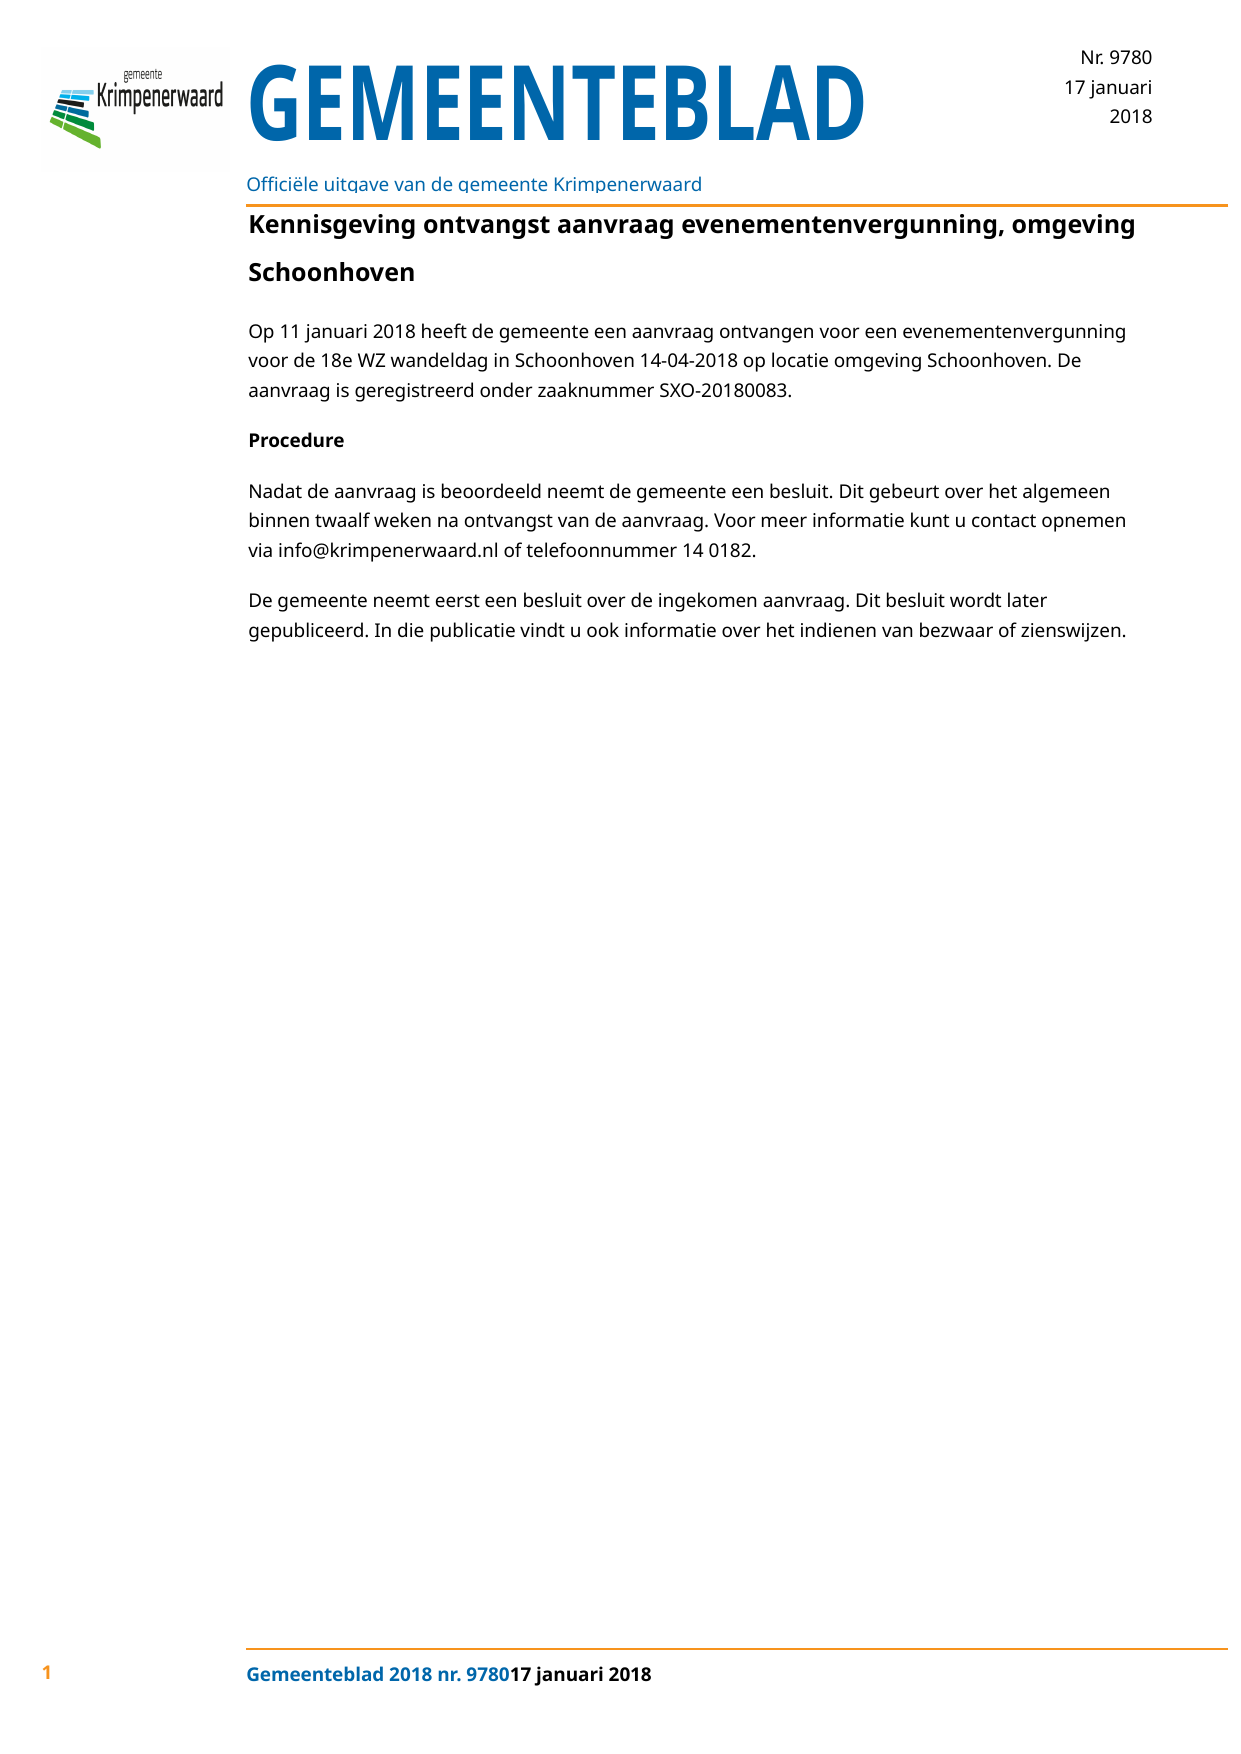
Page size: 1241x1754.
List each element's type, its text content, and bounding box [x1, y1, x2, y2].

picture [41, 47, 231, 172]
text Kennisgeving ontvangst aanvraag evenementenvergunning, omgeving Schoonhoven [248, 207, 1152, 288]
text Procedure [248, 427, 1152, 453]
text De gemeente neemt eerst een besluit over de ingekomen aanvraag. Dit besluit wordt later gepubliceerd. In die publicatie vindt u ook informatie over het indienen van bezwaar of zienswijzen. [248, 587, 1152, 643]
text Nadat de aanvraag is beoordeeld neemt de gemeente een besluit. Dit gebeurt over het algemeen binnen twaalf weken na ontvangst van de aanvraag. Voor meer informatie kunt u contact opnemen via info@krimpenerwaard.nl of telefoonnummer 14 0182. [248, 478, 1152, 563]
text Op 11 januari 2018 heeft de gemeente een aanvraag ontvangen voor een evenementenvergunning voor de 18e WZ wandeldag in Schoonhoven 14-04-2018 op locatie omgeving Schoonhoven. De aanvraag is geregistreerd onder zaaknummer SXO-20180083. [248, 318, 1152, 403]
